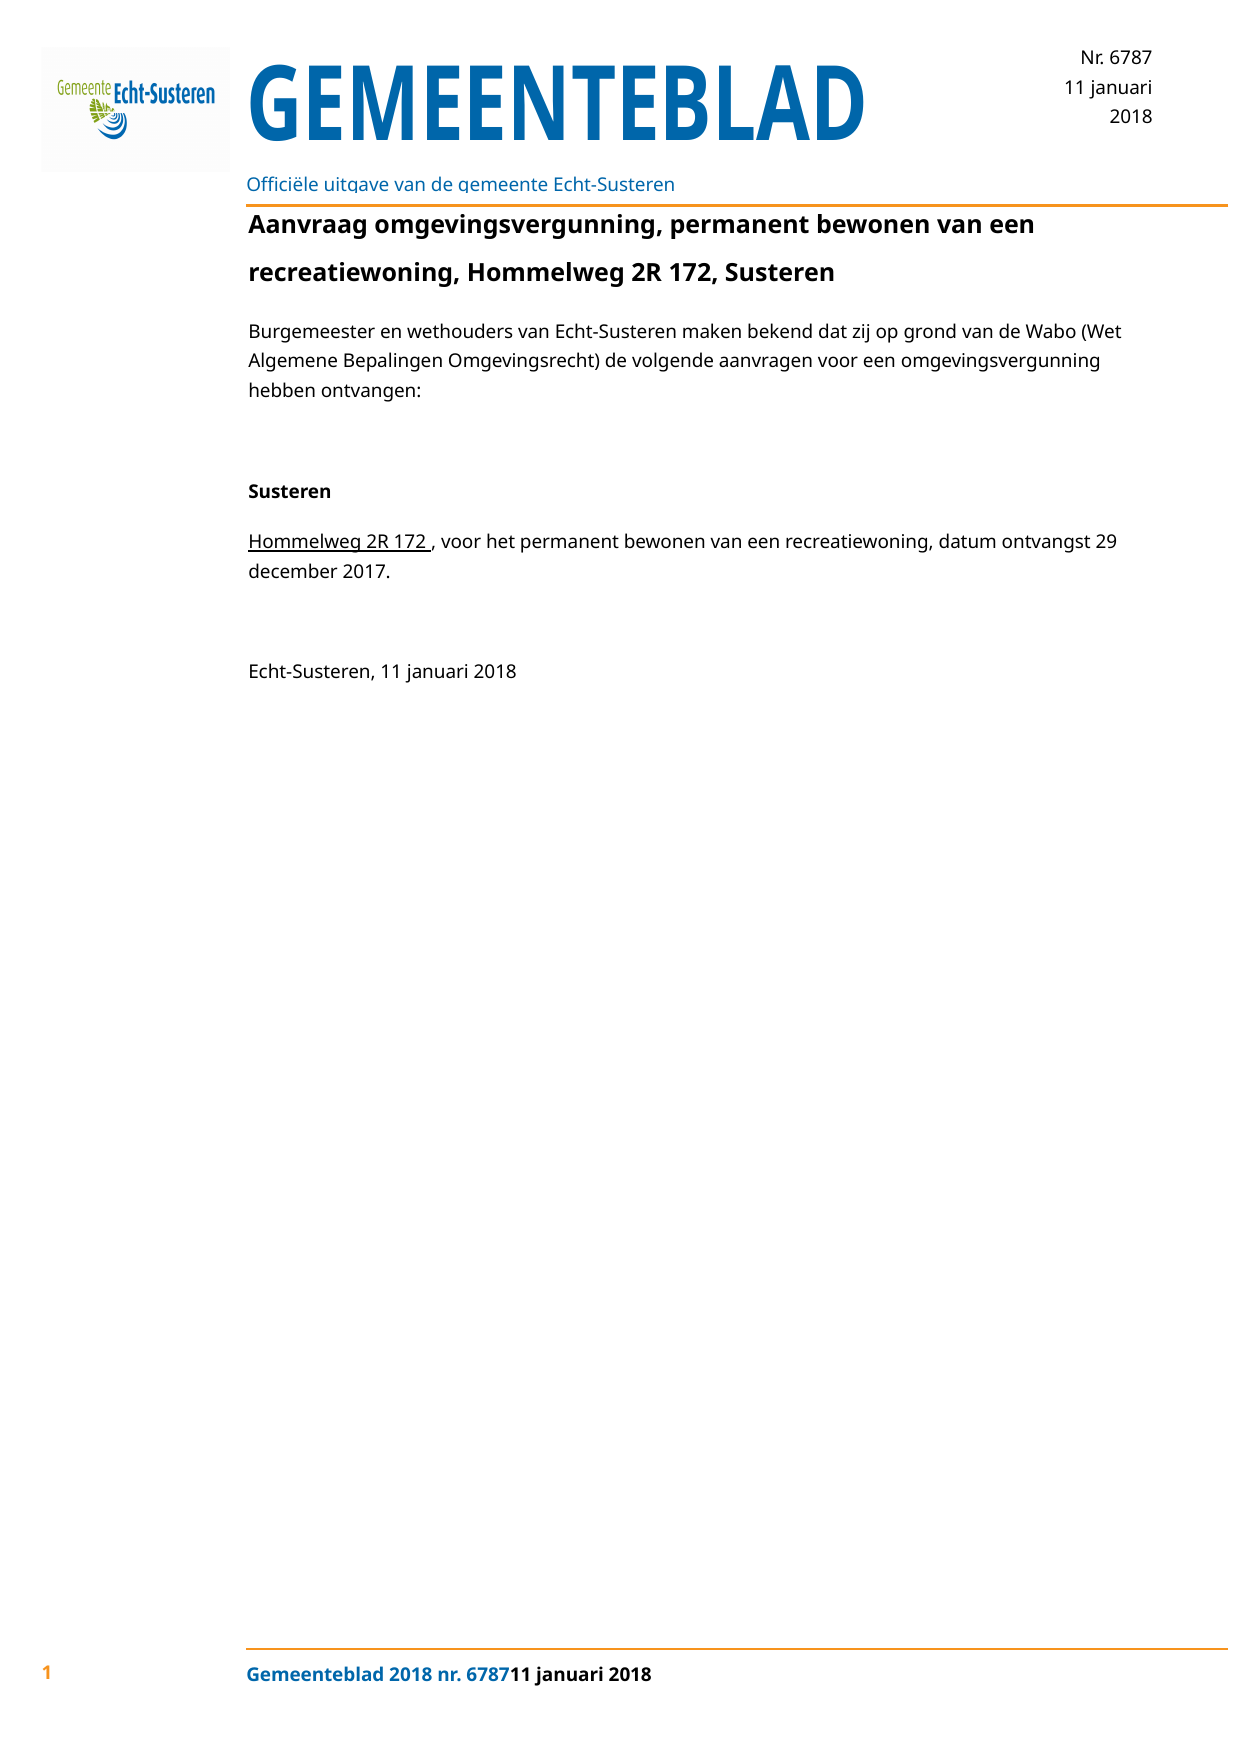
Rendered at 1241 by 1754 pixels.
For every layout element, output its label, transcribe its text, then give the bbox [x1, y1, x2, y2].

text Hommelweg 2R 172 , voor het permanent bewonen van een recreatiewoning, datum ontvangst 29 december 2017. [248, 528, 1152, 584]
text Echt-Susteren, 11 januari 2018 [248, 659, 1152, 684]
text Aanvraag omgevingsvergunning, permanent bewonen van een recreatiewoning, Hommelweg 2R 172, Susteren [248, 207, 1152, 288]
text Burgemeester en wethouders van Echt-Susteren maken bekend dat zij op grond van de Wabo (Wet Algemene Bepalingen Omgevingsrecht) de volgende aanvragen voor een omgevingsvergunning hebben ontvangen: [248, 318, 1152, 403]
text Susteren [248, 478, 1152, 504]
picture [41, 47, 231, 172]
